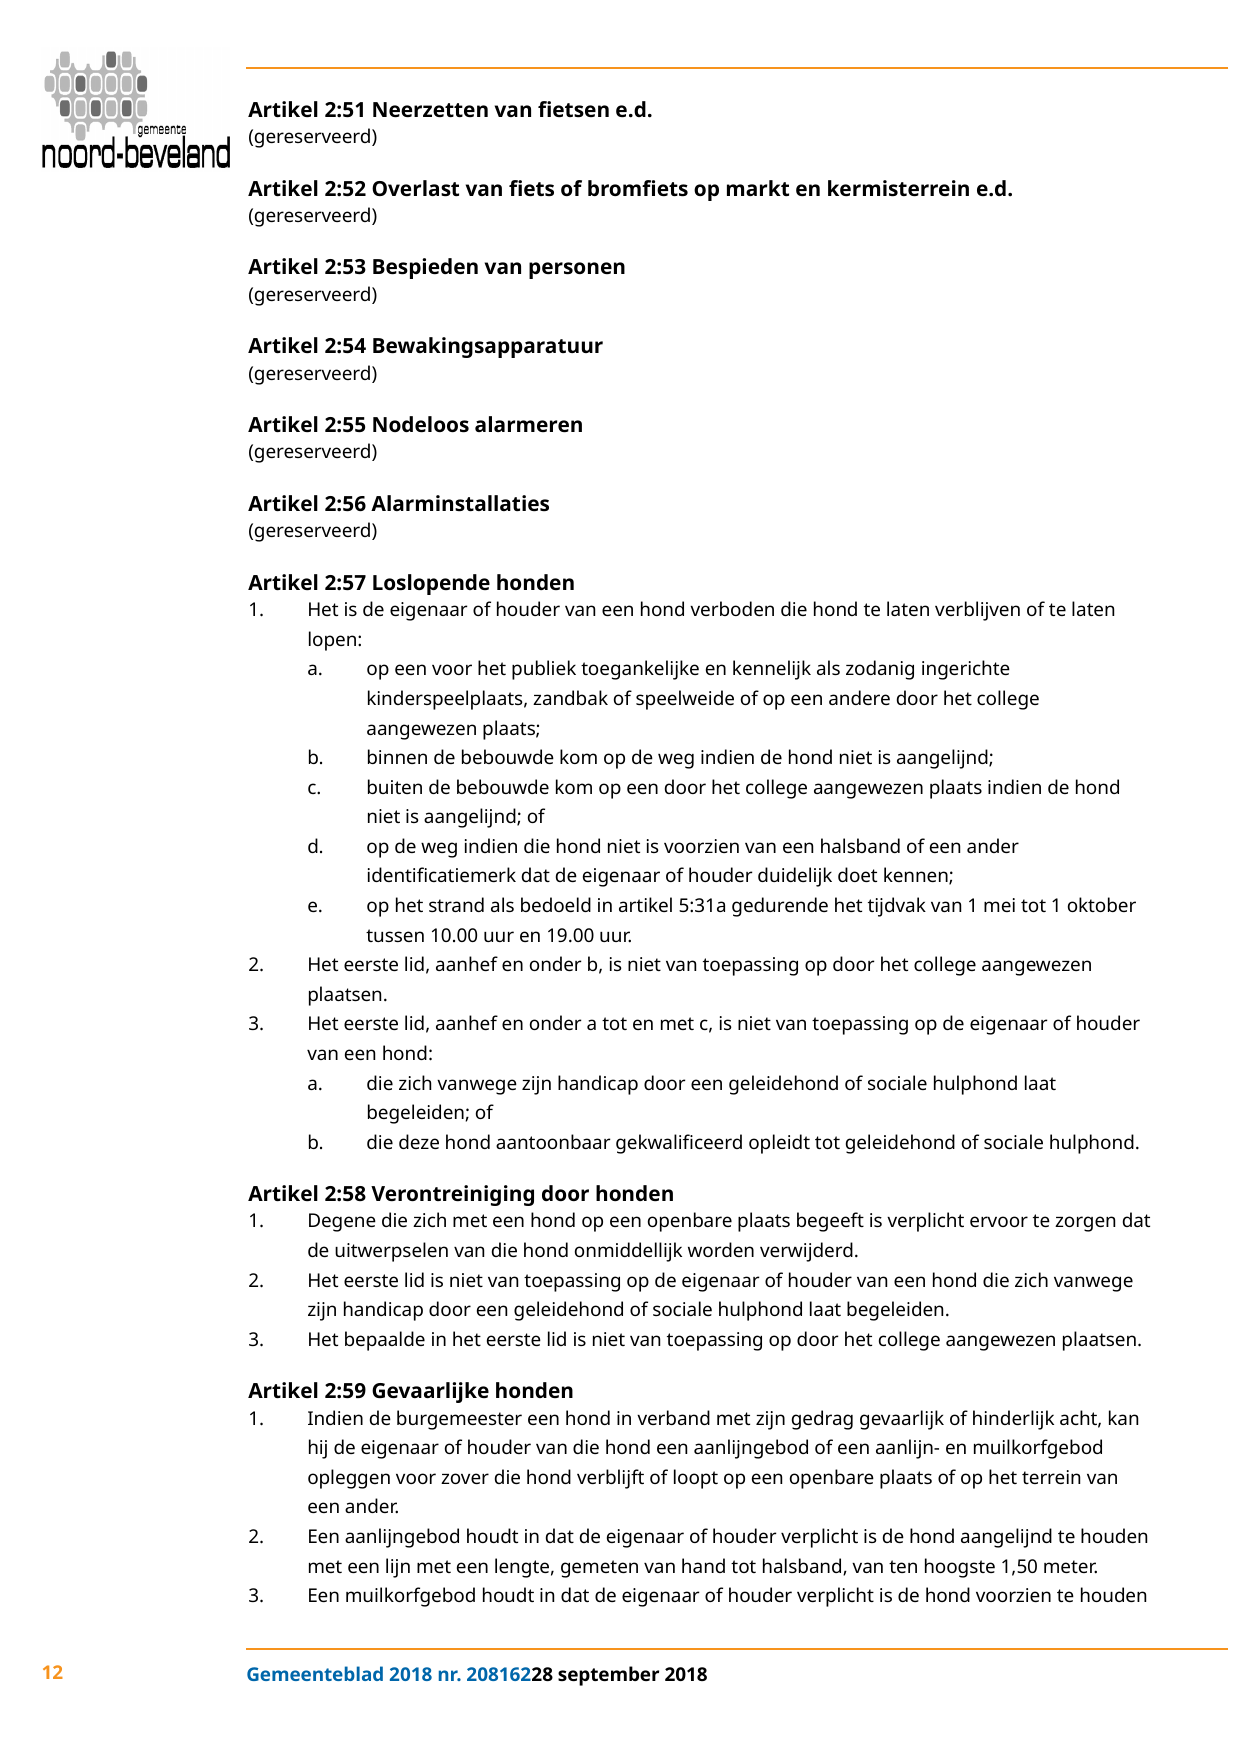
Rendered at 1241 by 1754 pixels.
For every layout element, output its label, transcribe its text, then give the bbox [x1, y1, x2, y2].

text (gereserveerd) [248, 517, 1152, 543]
list Het eerste lid is niet van toepassing op de eigenaar of houder van een hond die zich vanwege zijn handicap door een geleidehond of sociale hulphond laat begeleiden. [248, 1267, 1152, 1322]
list Het is de eigenaar of houder van een hond verboden die hond te laten verblijven of te laten lopen: [248, 596, 1152, 652]
text Artikel 2:56 Alarminstallaties [248, 489, 1152, 517]
list Een muilkorfgebod houdt in dat de eigenaar of houder verplicht is de hond voorzien te houden [248, 1582, 1152, 1608]
list die deze hond aantoonbaar gekwalificeerd opleidt tot geleidehond of sociale hulphond. [307, 1129, 1152, 1154]
text (gereserveerd) [248, 439, 1152, 464]
text (gereserveerd) [248, 123, 1152, 149]
list binnen de bebouwde kom op de weg indien de hond niet is aangelijnd; [307, 744, 1152, 770]
text Artikel 2:59 Gevaarlijke honden [248, 1376, 1152, 1405]
text Artikel 2:53 Bespieden van personen [248, 252, 1152, 281]
picture [41, 47, 231, 172]
list op het strand als bedoeld in artikel 5:31a gedurende het tijdvak van 1 mei tot 1 oktober tussen 10.00 uur en 19.00 uur. [307, 892, 1152, 947]
list Indien de burgemeester een hond in verband met zijn gedrag gevaarlijk of hinderlijk acht, kan hij de eigenaar of houder van die hond een aanlijngebod of een aanlijn- en muilkorfgebod opleggen voor zover die hond verblijft of loopt op een openbare plaats of op het terrein van een ander. [248, 1405, 1152, 1519]
text Artikel 2:57 Loslopende honden [248, 568, 1152, 596]
list buiten de bebouwde kom op een door het college aangewezen plaats indien de hond niet is aangelijnd; of [307, 774, 1152, 829]
list op de weg indien die hond niet is voorzien van een halsband of een ander identificatiemerk dat de eigenaar of houder duidelijk doet kennen; [307, 833, 1152, 888]
text Artikel 2:54 Bewakingsapparatuur [248, 331, 1152, 360]
list op een voor het publiek toegankelijke en kennelijk als zodanig ingerichte kinderspeelplaats, zandbak of speelweide of op een andere door het college aangewezen plaats; [307, 656, 1152, 740]
text Artikel 2:55 Nodeloos alarmeren [248, 410, 1152, 439]
text (gereserveerd) [248, 281, 1152, 307]
text Artikel 2:58 Verontreiniging door honden [248, 1179, 1152, 1208]
list Het eerste lid, aanhef en onder b, is niet van toepassing op door het college aangewezen plaatsen. [248, 951, 1152, 1007]
list Het eerste lid, aanhef en onder a tot en met c, is niet van toepassing op de eigenaar of houder van een hond: [248, 1011, 1152, 1066]
text (gereserveerd) [248, 360, 1152, 386]
text Artikel 2:52 Overlast van fiets of bromfiets op markt en kermisterrein e.d. [248, 174, 1152, 202]
list die zich vanwege zijn handicap door een geleidehond of sociale hulphond laat begeleiden; of [307, 1070, 1152, 1125]
text Artikel 2:51 Neerzetten van fietsen e.d. [248, 95, 1152, 123]
list Het bepaalde in het eerste lid is niet van toepassing op door het college aangewezen plaatsen. [248, 1326, 1152, 1352]
list Degene die zich met een hond op een openbare plaats begeeft is verplicht ervoor te zorgen dat de uitwerpselen van die hond onmiddellijk worden verwijderd. [248, 1208, 1152, 1263]
text (gereserveerd) [248, 202, 1152, 228]
list Een aanlijngebod houdt in dat de eigenaar of houder verplicht is de hond aangelijnd te houden met een lijn met een lengte, gemeten van hand tot halsband, van ten hoogste 1,50 meter. [248, 1523, 1152, 1578]
